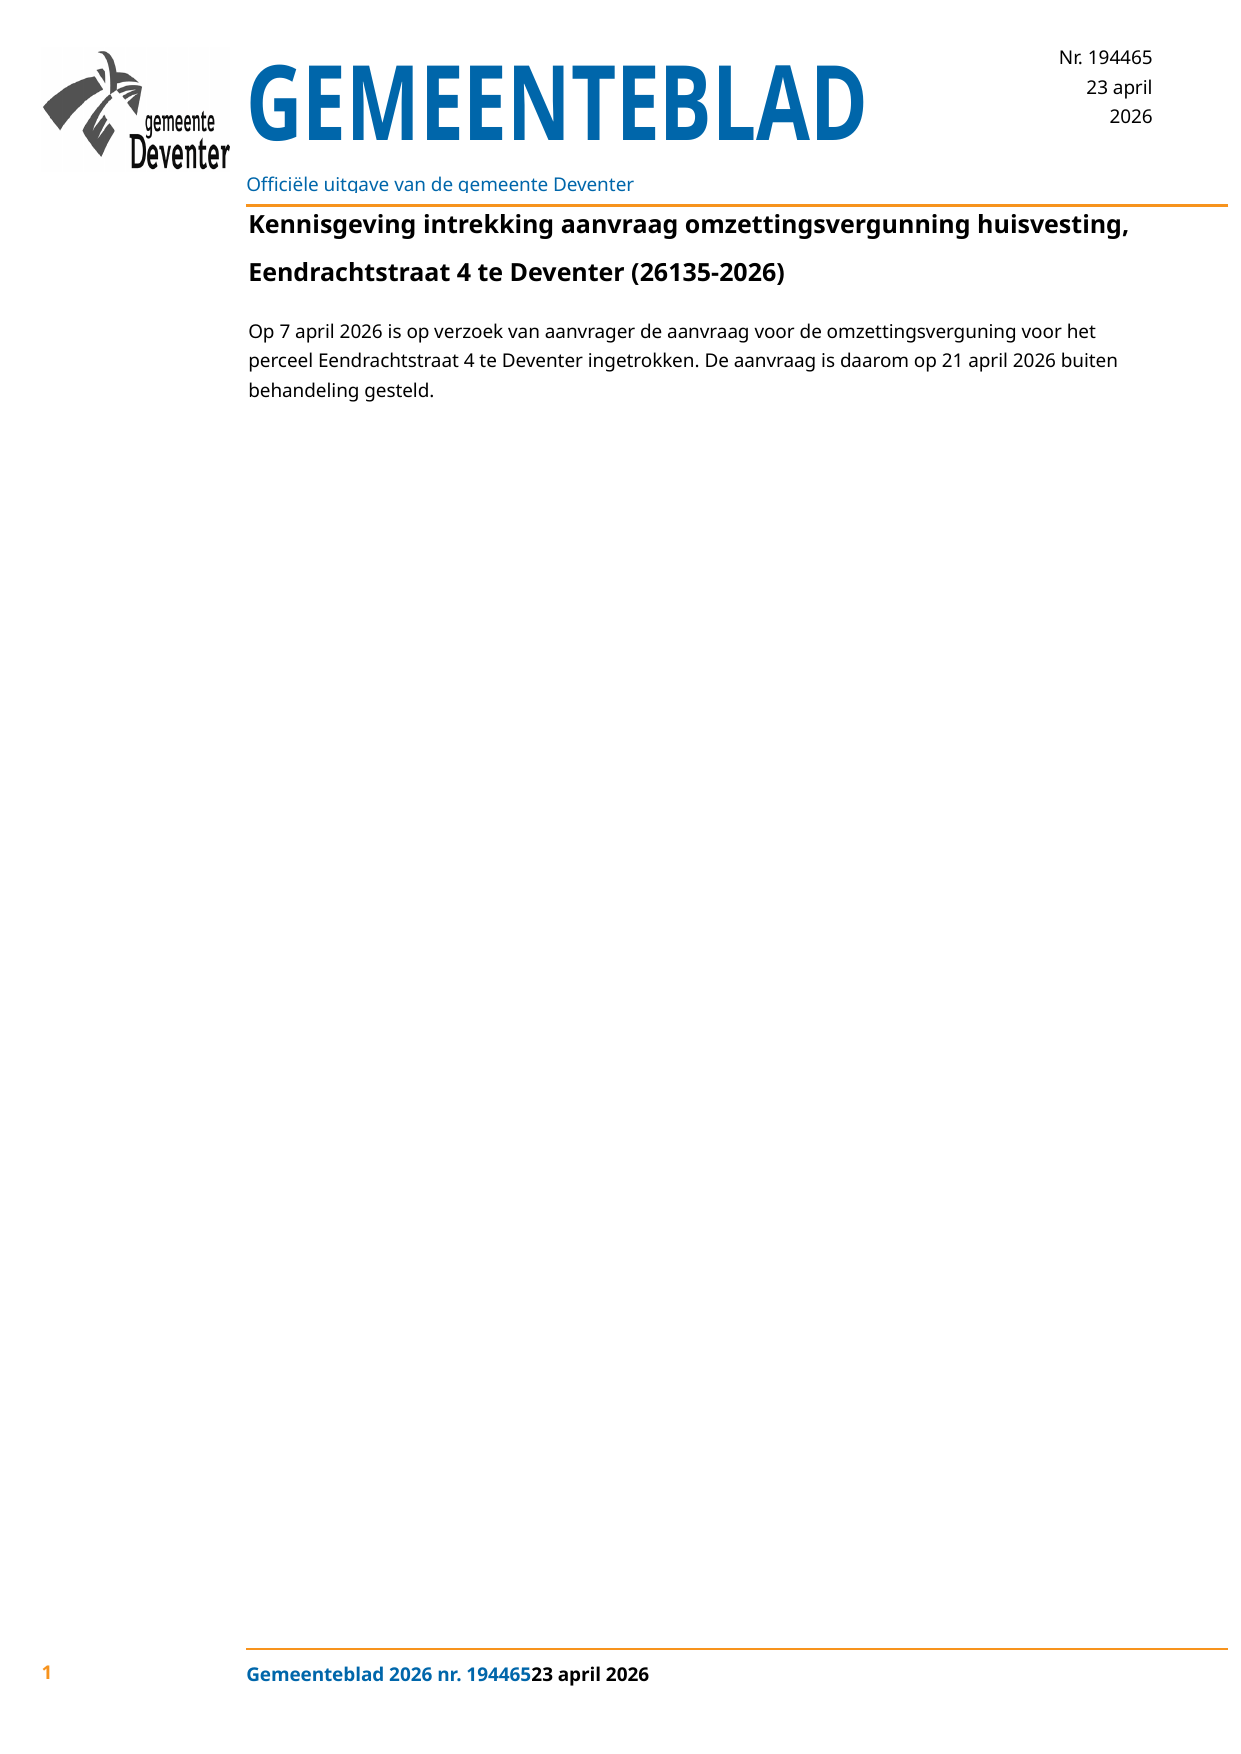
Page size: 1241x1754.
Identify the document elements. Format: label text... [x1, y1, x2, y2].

text Op 7 april 2026 is op verzoek van aanvrager de aanvraag voor de omzettingsverguning voor het perceel Eendrachtstraat 4 te Deventer ingetrokken. De aanvraag is daarom op 21 april 2026 buiten behandeling gesteld. [248, 318, 1152, 403]
text Kennisgeving intrekking aanvraag omzettingsvergunning huisvesting, Eendrachtstraat 4 te Deventer (26135-2026) [248, 207, 1152, 288]
picture [41, 47, 231, 172]
